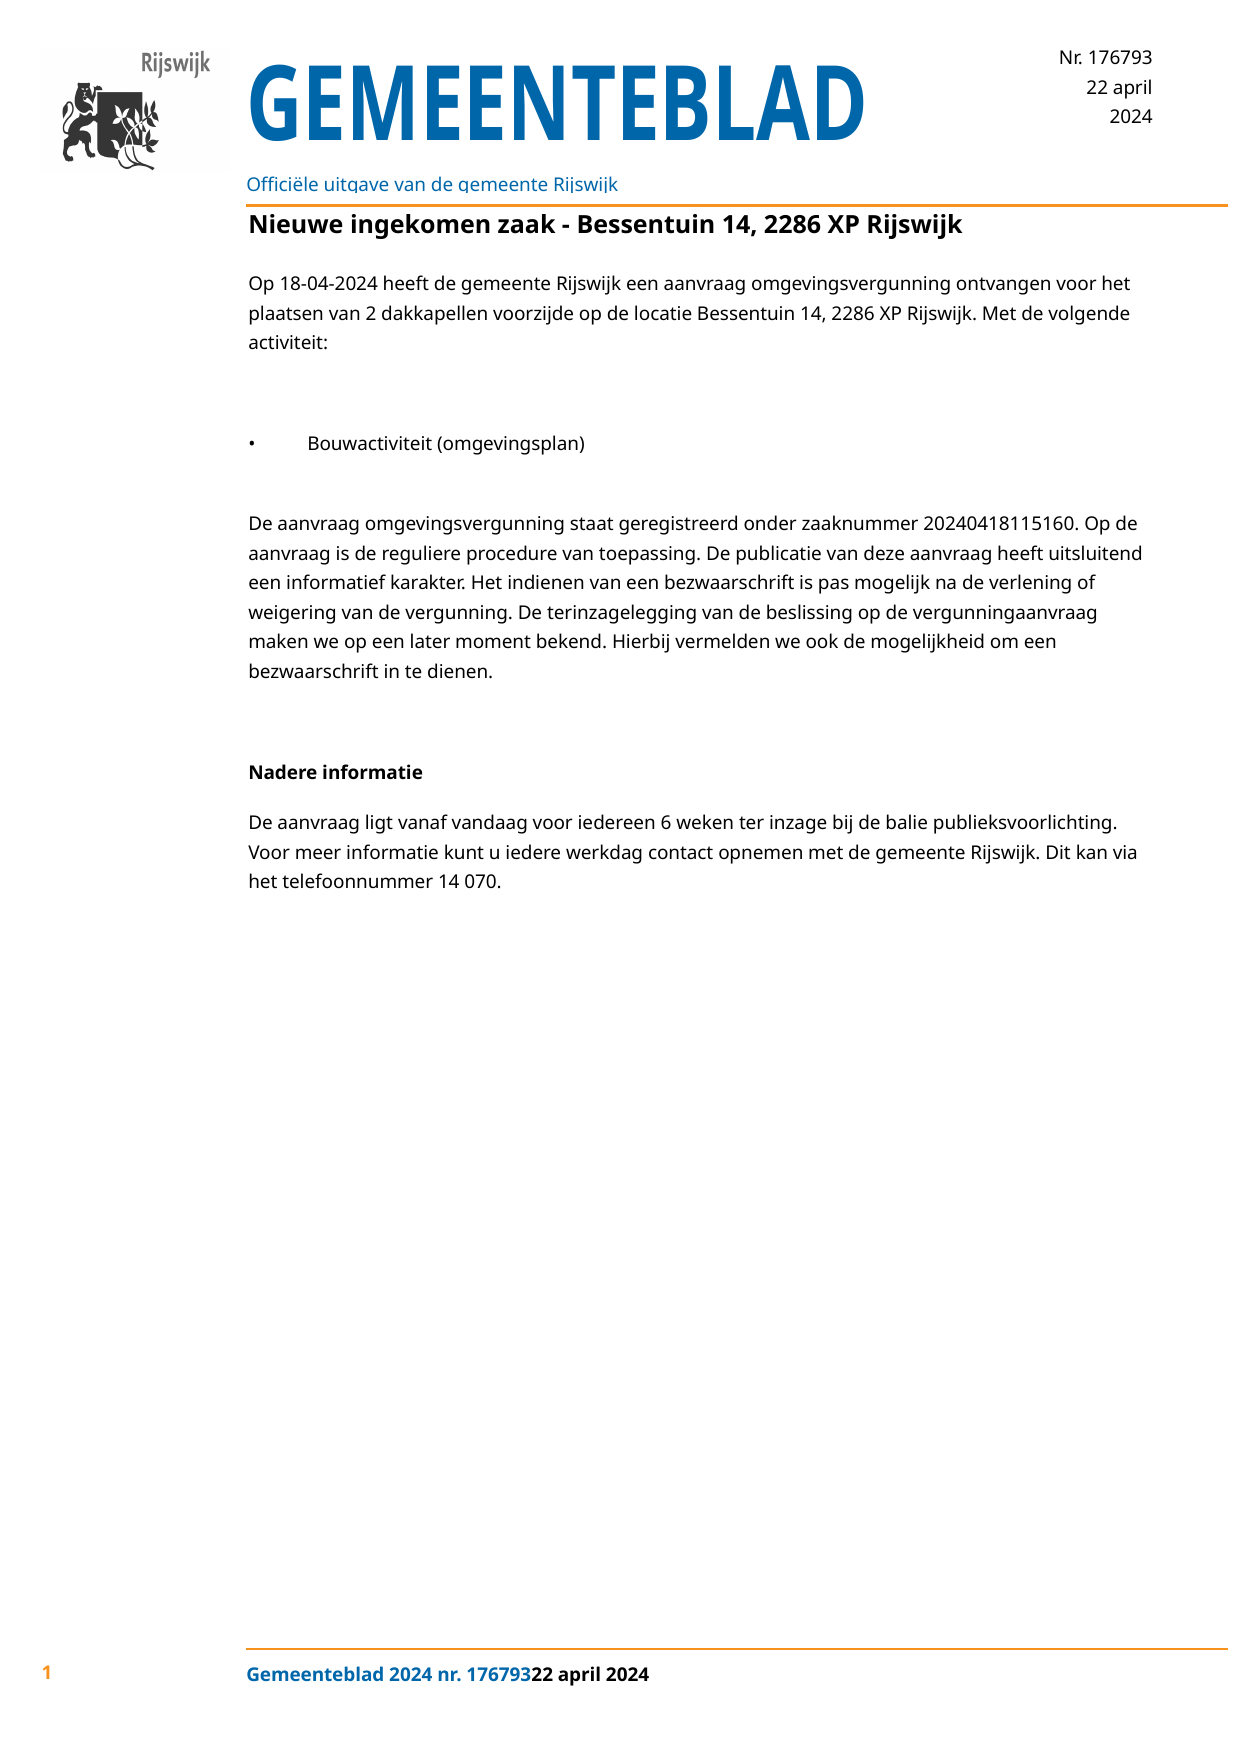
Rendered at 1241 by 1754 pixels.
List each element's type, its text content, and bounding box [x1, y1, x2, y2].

text Op 18-04-2024 heeft de gemeente Rijswijk een aanvraag omgevingsvergunning ontvangen voor het plaatsen van 2 dakkapellen voorzijde op de locatie Bessentuin 14, 2286 XP Rijswijk. Met de volgende activiteit: [248, 270, 1152, 355]
text De aanvraag ligt vanaf vandaag voor iedereen 6 weken ter inzage bij de balie publieksvoorlichting. Voor meer informatie kunt u iedere werkdag contact opnemen met de gemeente Rijswijk. Dit kan via het telefoonnummer 14 070. [248, 809, 1152, 894]
list Bouwactiviteit (omgevingsplan) [248, 430, 1152, 456]
text Nadere informatie [248, 759, 1152, 785]
picture [41, 47, 231, 172]
text De aanvraag omgevingsvergunning staat geregistreerd onder zaaknummer 20240418115160. Op de aanvraag is de reguliere procedure van toepassing. De publicatie van deze aanvraag heeft uitsluitend een informatief karakter. Het indienen van een bezwaarschrift is pas mogelijk na de verlening of weigering van de vergunning. De terinzagelegging van de beslissing op de vergunningaanvraag maken we op een later moment bekend. Hierbij vermelden we ook de mogelijkheid om een bezwaarschrift in te dienen. [248, 510, 1152, 684]
text Nieuwe ingekomen zaak - Bessentuin 14, 2286 XP Rijswijk [248, 207, 1152, 241]
